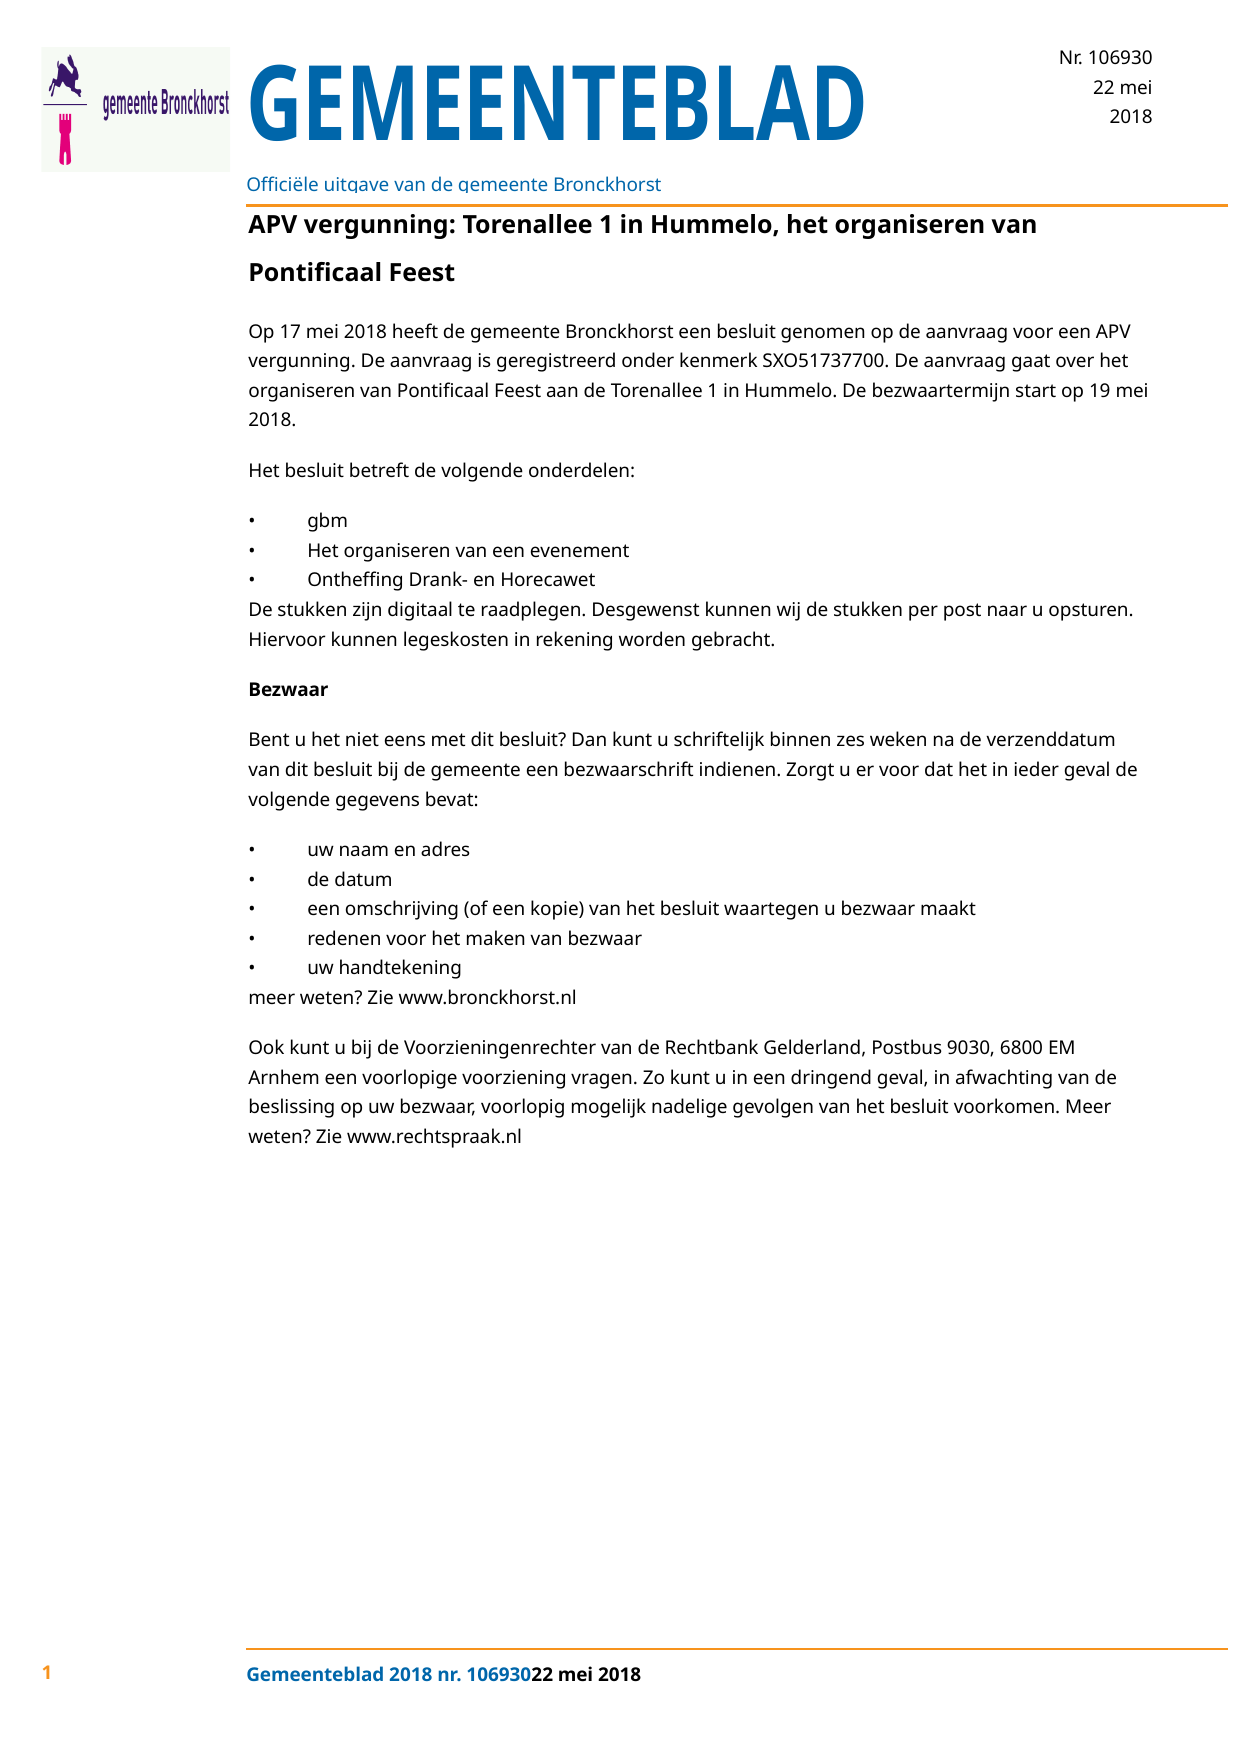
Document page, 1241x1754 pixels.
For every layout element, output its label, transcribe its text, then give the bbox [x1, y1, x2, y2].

text Op 17 mei 2018 heeft de gemeente Bronckhorst een besluit genomen op de aanvraag voor een APV vergunning. De aanvraag is geregistreerd onder kenmerk SXO51737700. De aanvraag gaat over het organiseren van Pontificaal Feest aan de Torenallee 1 in Hummelo. De bezwaartermijn start op 19 mei 2018. [248, 318, 1152, 432]
list uw handtekening [248, 954, 1152, 980]
text meer weten? Zie www.bronckhorst.nl [248, 984, 1152, 1010]
text APV vergunning: Torenallee 1 in Hummelo, het organiseren van Pontificaal Feest [248, 207, 1152, 288]
text Bezwaar [248, 676, 1152, 702]
list redenen voor het maken van bezwaar [248, 925, 1152, 951]
list Het organiseren van een evenement [248, 537, 1152, 563]
list een omschrijving (of een kopie) van het besluit waartegen u bezwaar maakt [248, 895, 1152, 921]
list gbm [248, 507, 1152, 533]
text Het besluit betreft de volgende onderdelen: [248, 457, 1152, 483]
text De stukken zijn digitaal te raadplegen. Desgewenst kunnen wij de stukken per post naar u opsturen. Hiervoor kunnen legeskosten in rekening worden gebracht. [248, 596, 1152, 652]
list de datum [248, 866, 1152, 892]
list uw naam en adres [248, 836, 1152, 862]
text Bent u het niet eens met dit besluit? Dan kunt u schriftelijk binnen zes weken na de verzenddatum van dit besluit bij de gemeente een bezwaarschrift indienen. Zorgt u er voor dat het in ieder geval de volgende gegevens bevat: [248, 727, 1152, 812]
text Ook kunt u bij de Voorzieningenrechter van de Rechtbank Gelderland, Postbus 9030, 6800 EM Arnhem een voorlopige voorziening vragen. Zo kunt u in een dringend geval, in afwachting van de beslissing op uw bezwaar, voorlopig mogelijk nadelige gevolgen van het besluit voorkomen. Meer weten? Zie www.rechtspraak.nl [248, 1034, 1152, 1149]
picture [41, 47, 231, 172]
list Ontheffing Drank- en Horecawet [248, 567, 1152, 592]
